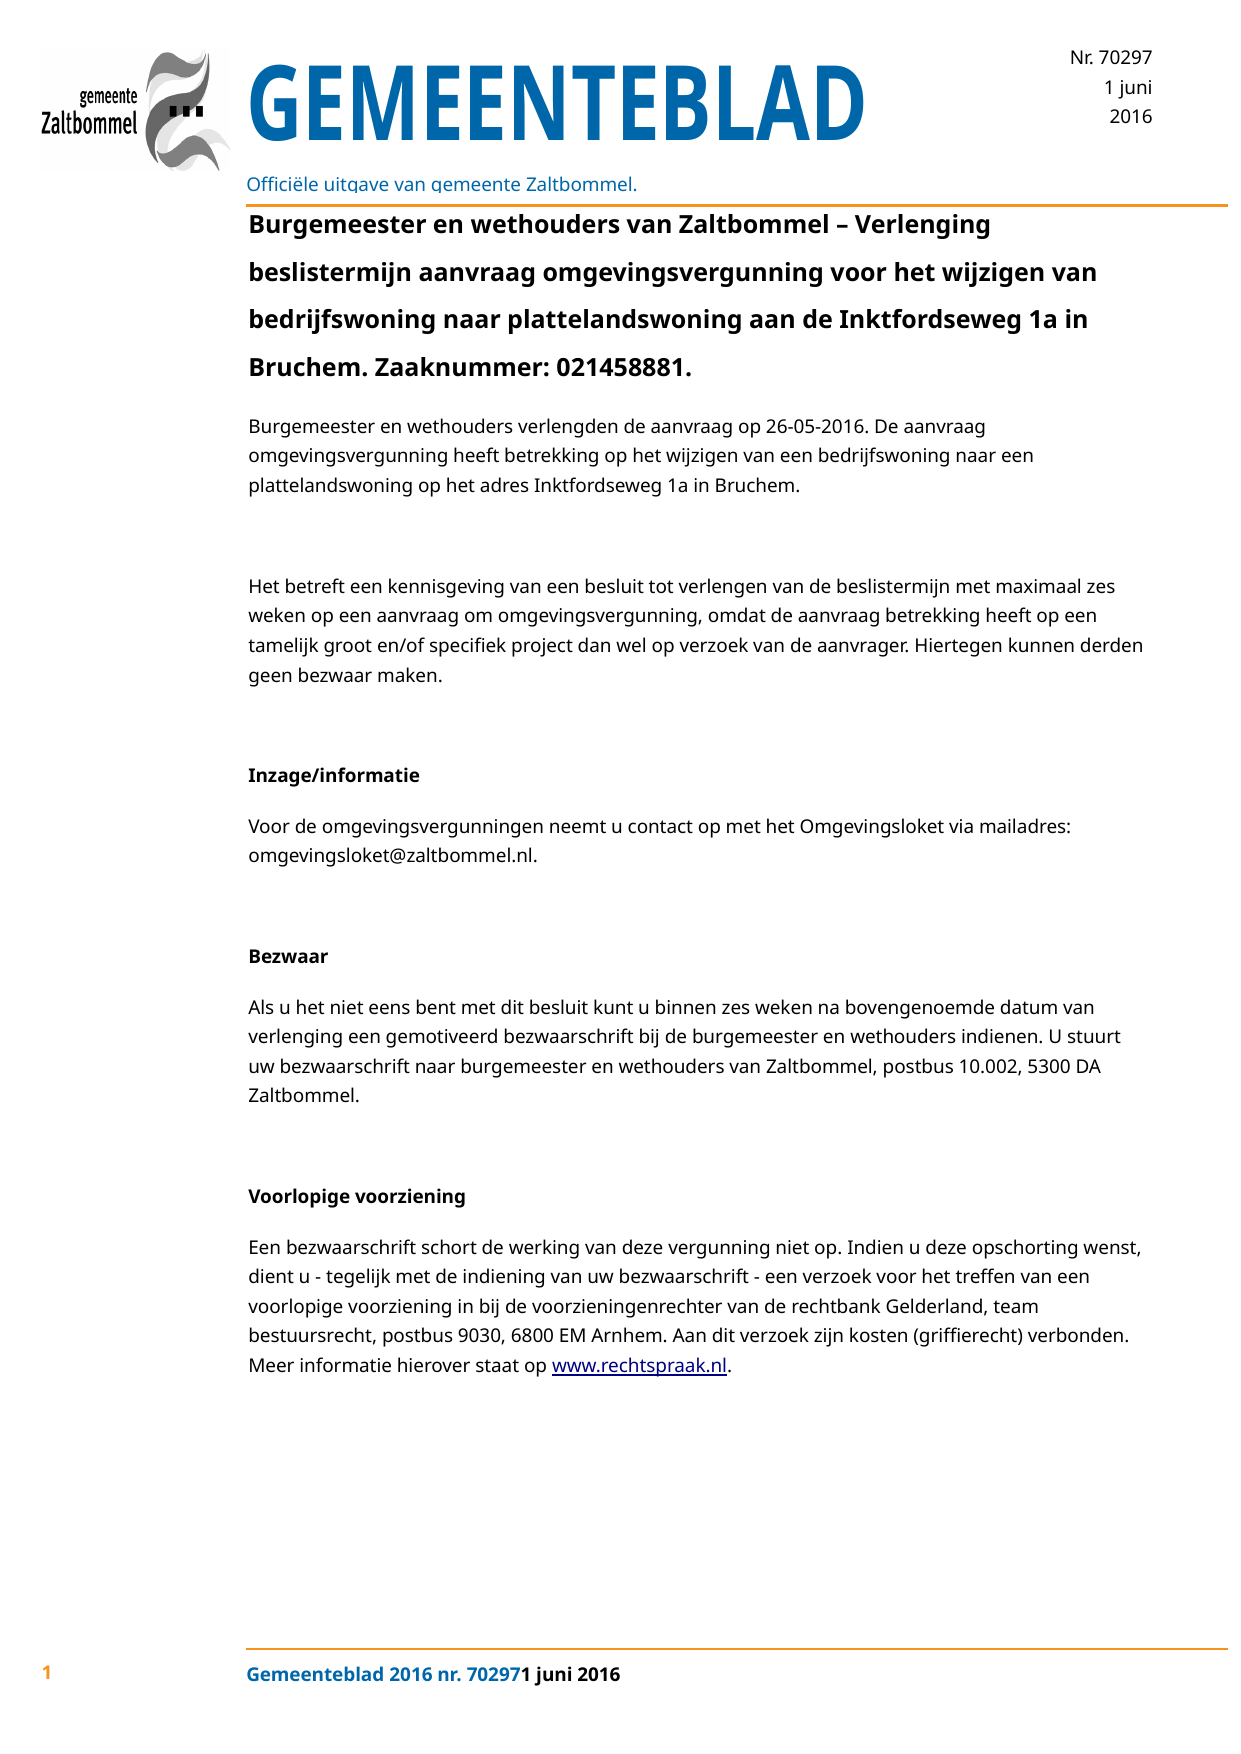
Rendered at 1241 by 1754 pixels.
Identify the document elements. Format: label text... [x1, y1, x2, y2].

picture [41, 47, 231, 172]
text Het betreft een kennisgeving van een besluit tot verlengen van de beslistermijn met maximaal zes weken op een aanvraag om omgevingsvergunning, omdat de aanvraag betrekking heeft op een tamelijk groot en/of specifiek project dan wel op verzoek van de aanvrager. Hiertegen kunnen derden geen bezwaar maken. [248, 573, 1152, 688]
text Bezwaar [248, 943, 1152, 969]
text Burgemeester en wethouders verlengden de aanvraag op 26-05-2016. De aanvraag omgevingsvergunning heeft betrekking op het wijzigen van een bedrijfswoning naar een plattelandswoning op het adres Inktfordseweg 1a in Bruchem. [248, 413, 1152, 498]
text Burgemeester en wethouders van Zaltbommel – Verlenging beslistermijn aanvraag omgevingsvergunning voor het wijzigen van bedrijfswoning naar plattelandswoning aan de Inktfordseweg 1a in Bruchem. Zaaknummer: 021458881. [248, 207, 1152, 384]
text Voorlopige voorziening [248, 1183, 1152, 1209]
text Inzage/informatie [248, 763, 1152, 788]
text Als u het niet eens bent met dit besluit kunt u binnen zes weken na bovengenoemde datum van verlenging een gemotiveerd bezwaarschrift bij de burgemeester en wethouders indienen. U stuurt uw bezwaarschrift naar burgemeester en wethouders van Zaltbommel, postbus 10.002, 5300 DA Zaltbommel. [248, 994, 1152, 1108]
text Een bezwaarschrift schort de werking van deze vergunning niet op. Indien u deze opschorting wenst, dient u - tegelijk met de indiening van uw bezwaarschrift - een verzoek voor het treffen van een voorlopige voorziening in bij de voorzieningenrechter van de rechtbank Gelderland, team bestuursrecht, postbus 9030, 6800 EM Arnhem. Aan dit verzoek zijn kosten (griffierecht) verbonden. Meer informatie hierover staat op www.rechtspraak.nl. [248, 1234, 1152, 1378]
text Voor de omgevingsvergunningen neemt u contact op met het Omgevingsloket via mailadres: omgevingsloket@zaltbommel.nl. [248, 813, 1152, 868]
